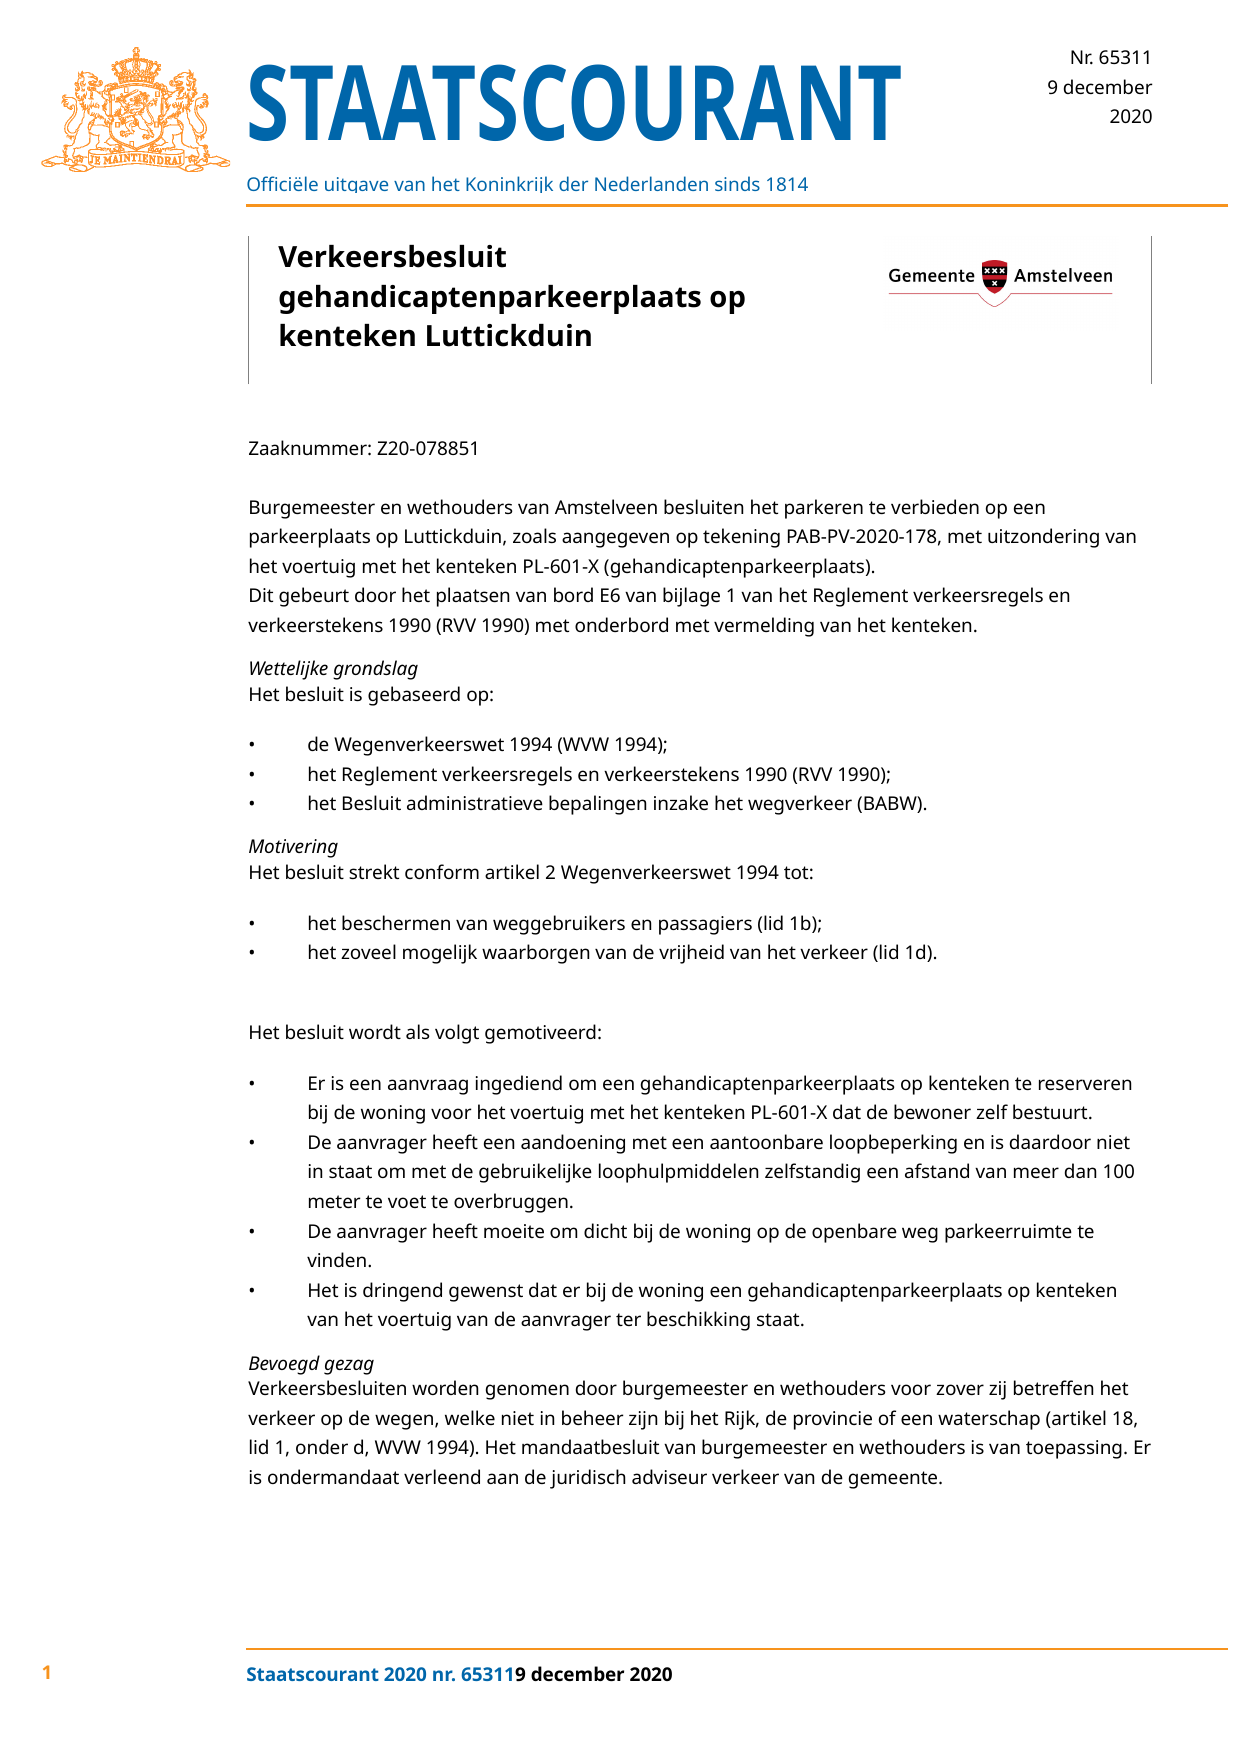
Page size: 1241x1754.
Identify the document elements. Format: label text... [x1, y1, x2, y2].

text Verkeersbesluiten worden genomen door burgemeester en wethouders voor zover zij betreffen het verkeer op de wegen, welke niet in beheer zijn bij het Rijk, de provincie of een waterschap (artikel 18, lid 1, onder d, WVW 1994). Het mandaatbesluit van burgemeester en wethouders is van toepassing. Er is ondermandaat verleend aan de juridisch adviseur verkeer van de gemeente. [248, 1375, 1152, 1490]
text Burgemeester en wethouders van Amstelveen besluiten het parkeren te verbieden op een parkeerplaats op Luttickduin, zoals aangegeven op tekening PAB-PV-2020-178, met uitzondering van het voertuig met het kenteken PL-601-X (gehandicaptenparkeerplaats). [248, 494, 1152, 579]
table_header [850, 236, 1151, 384]
list het Besluit administratieve bepalingen inzake het wegverkeer (BABW). [248, 791, 1152, 816]
text Het besluit is gebaseerd op: [248, 681, 1152, 707]
text Het besluit strekt conform artikel 2 Wegenverkeerswet 1994 tot: [248, 859, 1152, 885]
text Bevoegd gezag [248, 1350, 1152, 1375]
list Er is een aanvraag ingediend om een gehandicaptenparkeerplaats op kenteken te reserveren bij de woning voor het voertuig met het kenteken PL-601-X dat de bewoner zelf bestuurt. [248, 1070, 1152, 1125]
text Motivering [248, 834, 1152, 859]
text Dit gebeurt door het plaatsen van bord E6 van bijlage 1 van het Reglement verkeersregels en verkeerstekens 1990 (RVV 1990) met onderbord met vermelding van het kenteken. [248, 583, 1152, 638]
list het Reglement verkeersregels en verkeerstekens 1990 (RVV 1990); [248, 761, 1152, 787]
picture [882, 236, 1119, 331]
list Het is dringend gewenst dat er bij de woning een gehandicaptenparkeerplaats op kenteken van het voertuig van de aanvrager ter beschikking staat. [248, 1277, 1152, 1332]
text Zaaknummer: Z20-078851 [248, 435, 1152, 460]
list het beschermen van weggebruikers en passagiers (lid 1b); [248, 910, 1152, 936]
list De aanvrager heeft een aandoening met een aantoonbare loopbeperking en is daardoor niet in staat om met de gebruikelijke loophulpmiddelen zelfstandig een afstand van meer dan 100 meter te voet te overbruggen. [248, 1129, 1152, 1214]
text Het besluit wordt als volgt gemotiveerd: [248, 1019, 1152, 1045]
picture [41, 47, 231, 172]
list De aanvrager heeft moeite om dicht bij de woning op de openbare weg parkeerruimte te vinden. [248, 1218, 1152, 1273]
list de Wegenverkeerswet 1994 (WVW 1994); [248, 731, 1152, 757]
table_header Verkeersbesluit gehandicaptenparkeerplaats op kenteken Luttickduin [249, 236, 850, 384]
text Wettelijke grondslag [248, 655, 1152, 681]
list het zoveel mogelijk waarborgen van de vrijheid van het verkeer (lid 1d). [248, 939, 1152, 965]
